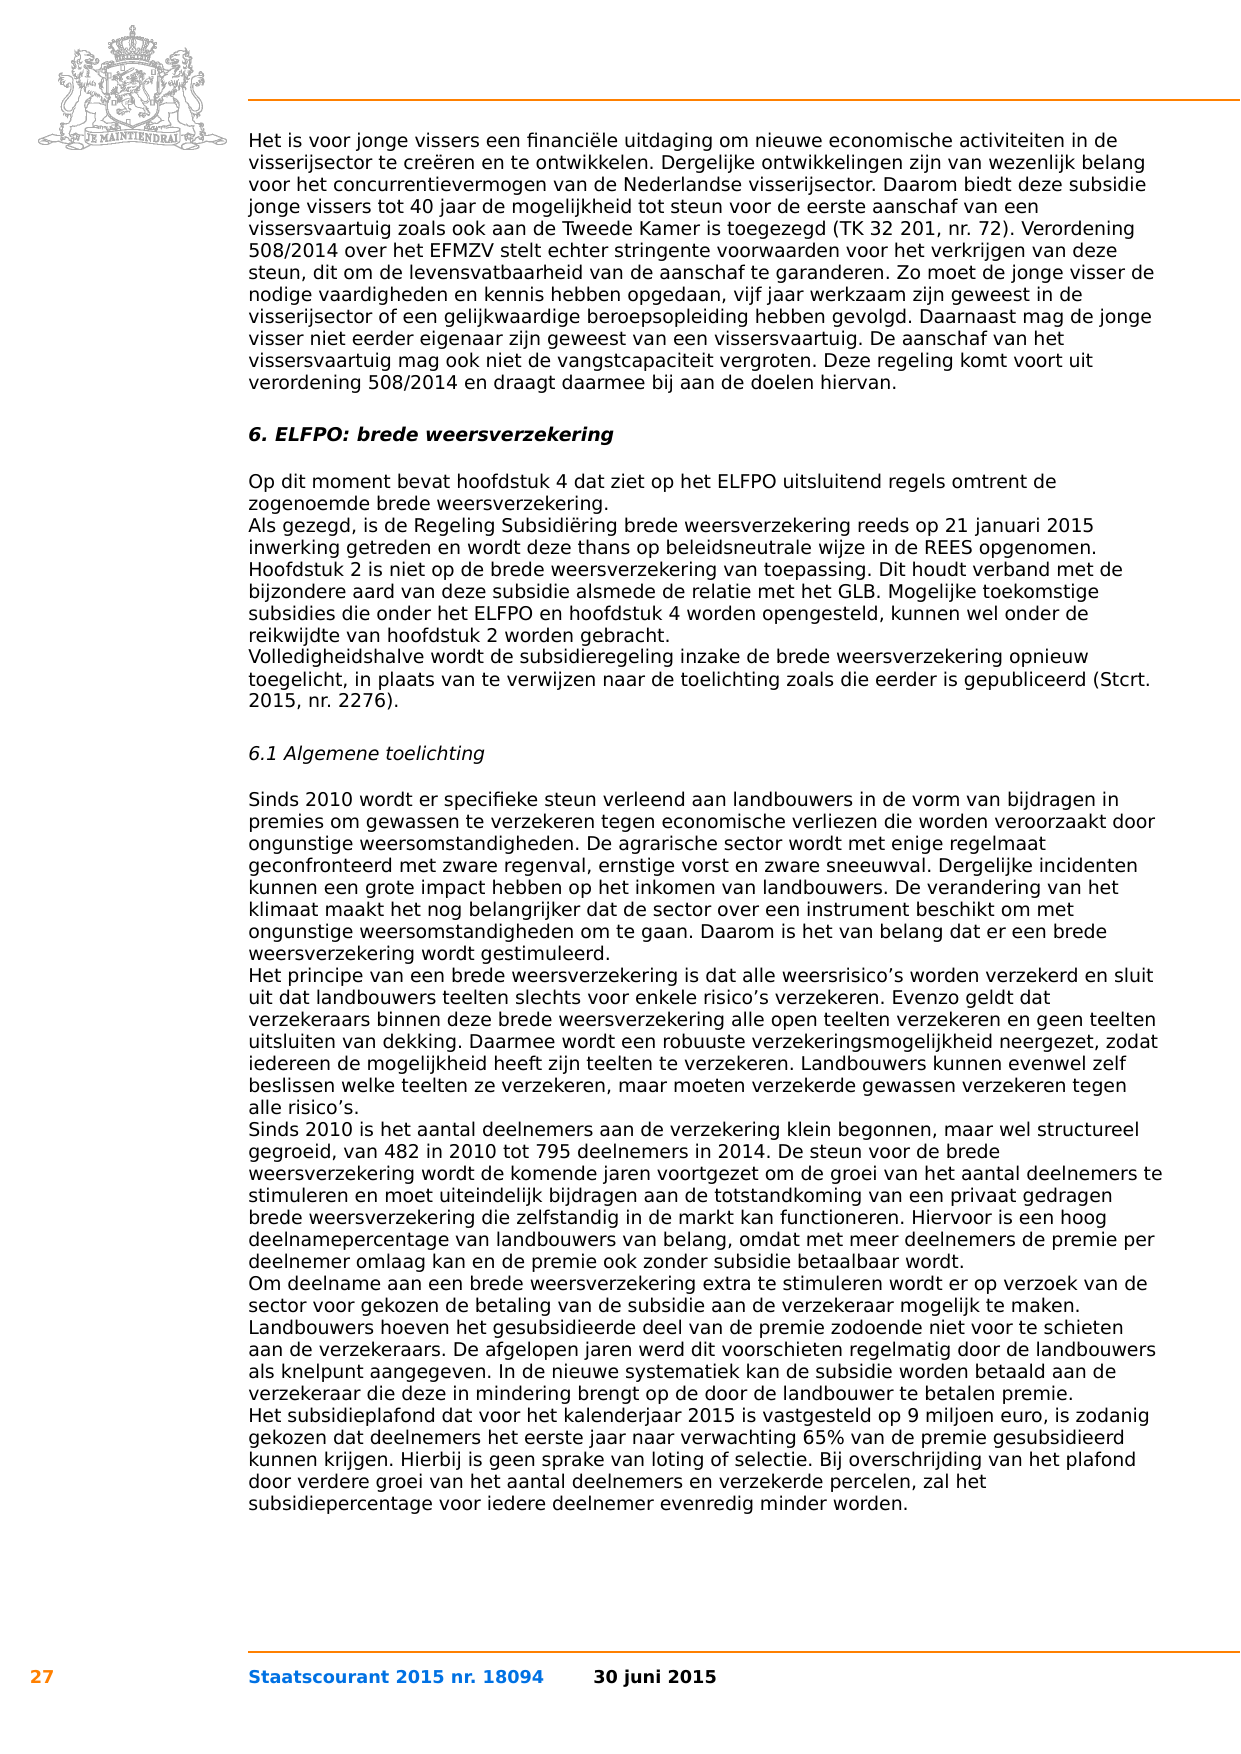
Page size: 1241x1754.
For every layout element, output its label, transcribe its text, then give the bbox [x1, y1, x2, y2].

text Als gezegd, is de Regeling Subsidiëring brede weersverzekering reeds op 21 januari 2015 inwerking getreden en wordt deze thans op beleidsneutrale wijze in de REES opgenomen. [248, 514, 1163, 558]
text Op dit moment bevat hoofdstuk 4 dat ziet op het ELFPO uitsluitend regels omtrent de zogenoemde brede weersverzekering. [248, 471, 1163, 514]
text Sinds 2010 wordt er specifieke steun verleend aan landbouwers in de vorm van bijdragen in premies om gewassen te verzekeren tegen economische verliezen die worden veroorzaakt door ongunstige weersomstandigheden. De agrarische sector wordt met enige regelmaat geconfronteerd met zware regenval, ernstige vorst en zware sneeuwval. Dergelijke incidenten kunnen een grote impact hebben op het inkomen van landbouwers. De verandering van het klimaat maakt het nog belangrijker dat de sector over een instrument beschikt om met ongunstige weersomstandigheden om te gaan. Daarom is het van belang dat er een brede weersverzekering wordt gestimuleerd. [248, 789, 1163, 965]
text Het subsidieplafond dat voor het kalenderjaar 2015 is vastgesteld op 9 miljoen euro, is zodanig gekozen dat deelnemers het eerste jaar naar verwachting 65% van de premie gesubsidieerd kunnen krijgen. Hierbij is geen sprake van loting of selectie. Bij overschrijding van het plafond door verdere groei van het aantal deelnemers en verzekerde percelen, zal het subsidiepercentage voor iedere deelnemer evenredig minder worden. [248, 1405, 1163, 1515]
text Om deelname aan een brede weersverzekering extra te stimuleren wordt er op verzoek van de sector voor gekozen de betaling van de subsidie aan de verzekeraar mogelijk te maken. Landbouwers hoeven het gesubsidieerde deel van de premie zodoende niet voor te schieten aan de verzekeraars. De afgelopen jaren werd dit voorschieten regelmatig door de landbouwers als knelpunt aangegeven. In de nieuwe systematiek kan de subsidie worden betaald aan de verzekeraar die deze in mindering brengt op de door de landbouwer te betalen premie. [248, 1273, 1163, 1405]
text Volledigheidshalve wordt de subsidieregeling inzake de brede weersverzekering opnieuw toegelicht, in plaats van te verwijzen naar de toelichting zoals die eerder is gepubliceerd (Stcrt. 2015, nr. 2276). [248, 646, 1163, 712]
text Hoofdstuk 2 is niet op de brede weersverzekering van toepassing. Dit houdt verband met de bijzondere aard van deze subsidie alsmede de relatie met het GLB. Mogelijke toekomstige subsidies die onder het ELFPO en hoofdstuk 4 worden opengesteld, kunnen wel onder de reikwijdte van hoofdstuk 2 worden gebracht. [248, 558, 1163, 646]
subtitle 6. ELFPO: brede weersverzekering [248, 424, 1163, 446]
text Het is voor jonge vissers een financiële uitdaging om nieuwe economische activiteiten in de visserijsector te creëren en te ontwikkelen. Dergelijke ontwikkelingen zijn van wezenlijk belang voor het concurrentievermogen van de Nederlandse visserijsector. Daarom biedt deze subsidie jonge vissers tot 40 jaar de mogelijkheid tot steun voor de eerste aanschaf van een vissersvaartuig zoals ook aan de Tweede Kamer is toegezegd (TK 32 201, nr. 72). Verordening 508/2014 over het EFMZV stelt echter stringente voorwaarden voor het verkrijgen van deze steun, dit om de levensvatbaarheid van de aanschaf te garanderen. Zo moet de jonge visser de nodige vaardigheden en kennis hebben opgedaan, vijf jaar werkzaam zijn geweest in de visserijsector of een gelijkwaardige beroepsopleiding hebben gevolgd. Daarnaast mag de jonge visser niet eerder eigenaar zijn geweest van een vissersvaartuig. De aanschaf van het vissersvaartuig mag ook niet de vangstcapaciteit vergroten. Deze regeling komt voort uit verordening 508/2014 en draagt daarmee bij aan de doelen hiervan. [248, 130, 1163, 394]
text Het principe van een brede weersverzekering is dat alle weersrisico’s worden verzekerd en sluit uit dat landbouwers teelten slechts voor enkele risico’s verzekeren. Evenzo geldt dat verzekeraars binnen deze brede weersverzekering alle open teelten verzekeren en geen teelten uitsluiten van dekking. Daarmee wordt een robuuste verzekeringsmogelijkheid neergezet, zodat iedereen de mogelijkheid heeft zijn teelten te verzekeren. Landbouwers kunnen evenwel zelf beslissen welke teelten ze verzekeren, maar moeten verzekerde gewassen verzekeren tegen alle risico’s. [248, 965, 1163, 1119]
picture [38, 25, 227, 150]
subtitle 6.1 Algemene toelichting [248, 742, 1163, 764]
text Sinds 2010 is het aantal deelnemers aan de verzekering klein begonnen, maar wel structureel gegroeid, van 482 in 2010 tot 795 deelnemers in 2014. De steun voor de brede weersverzekering wordt de komende jaren voortgezet om de groei van het aantal deelnemers te stimuleren en moet uiteindelijk bijdragen aan de totstandkoming van een privaat gedragen brede weersverzekering die zelfstandig in de markt kan functioneren. Hiervoor is een hoog deelnamepercentage van landbouwers van belang, omdat met meer deelnemers de premie per deelnemer omlaag kan en de premie ook zonder subsidie betaalbaar wordt. [248, 1119, 1163, 1273]
